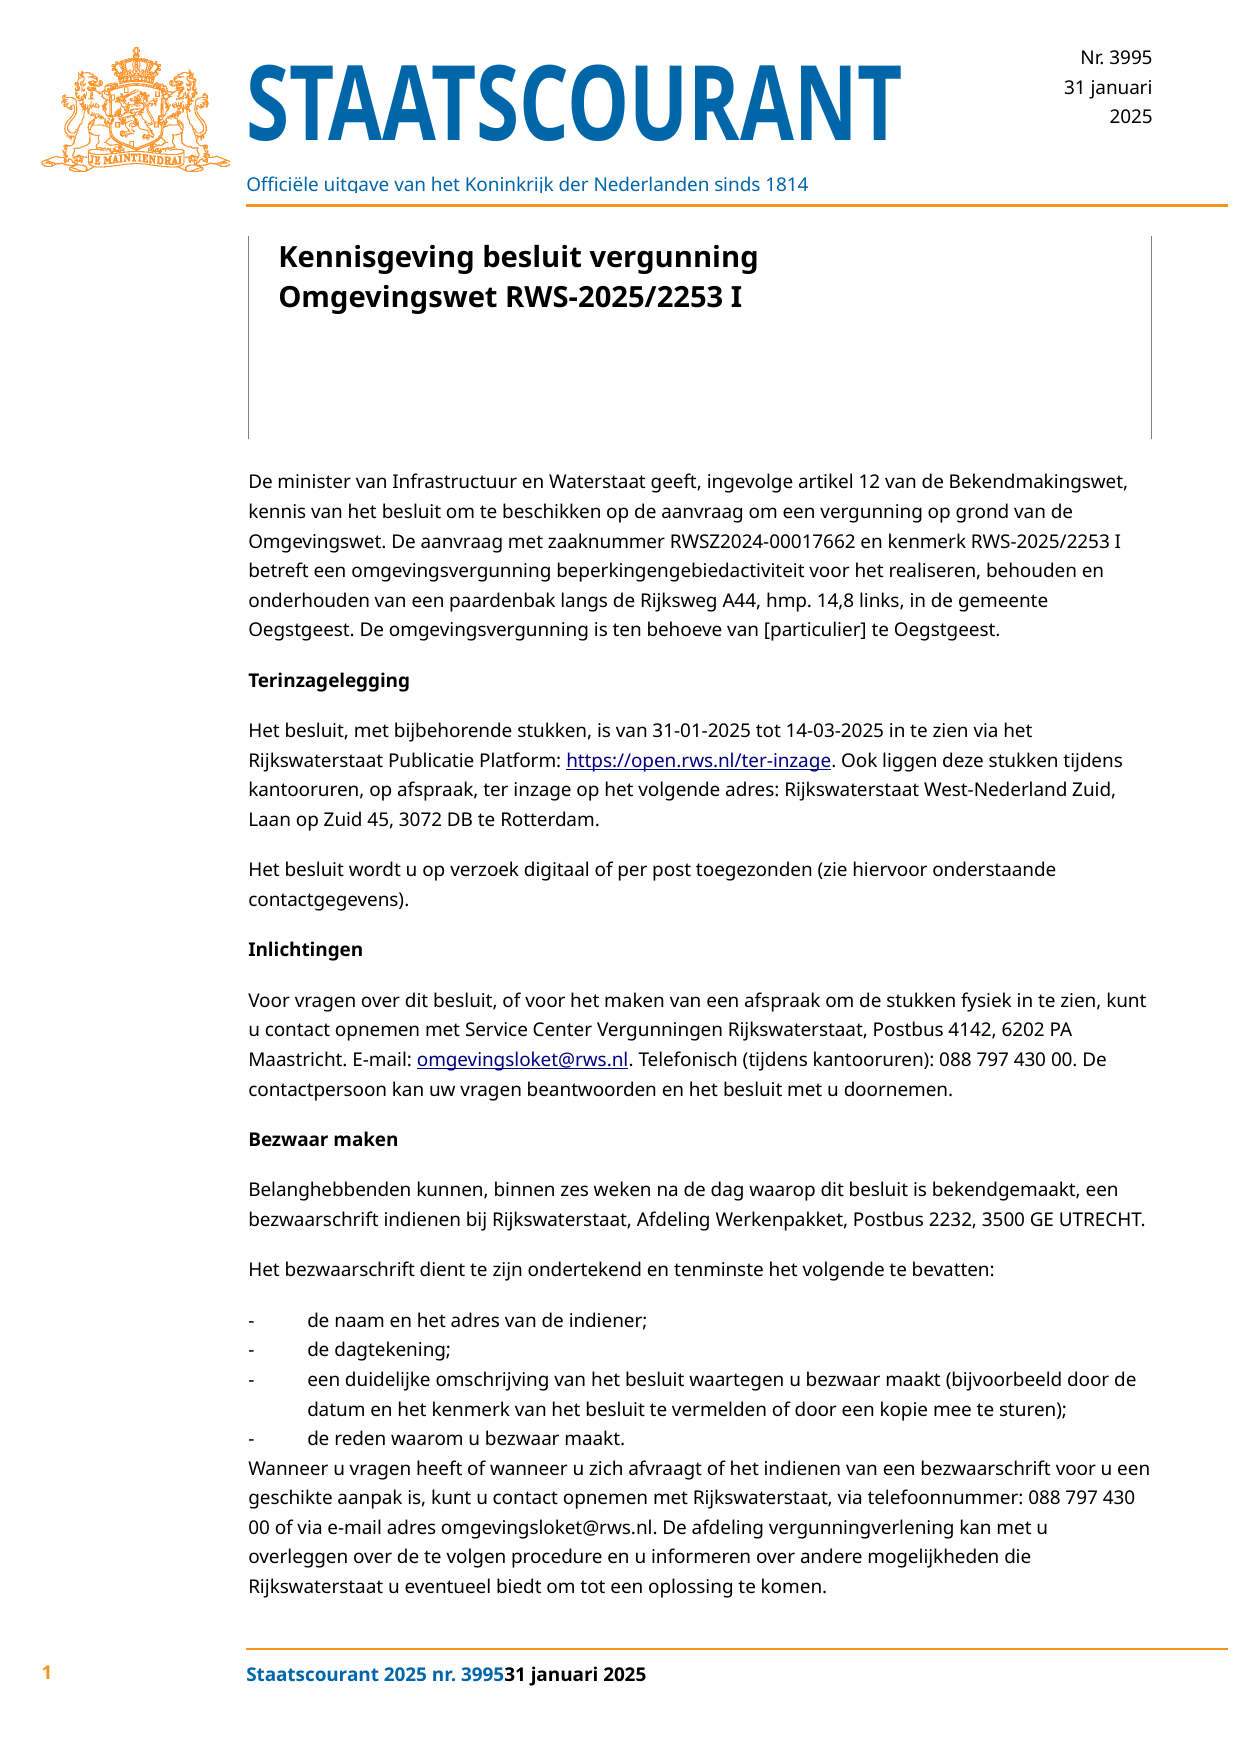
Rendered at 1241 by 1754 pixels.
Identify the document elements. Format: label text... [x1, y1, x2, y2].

list een duidelijke omschrijving van het besluit waartegen u bezwaar maakt (bijvoorbeeld door de datum en het kenmerk van het besluit te vermelden of door een kopie mee te sturen); [248, 1366, 1152, 1421]
text Bezwaar maken [248, 1126, 1152, 1152]
text De minister van Infrastructuur en Waterstaat geeft, ingevolge artikel 12 van de Bekendmakingswet, kennis van het besluit om te beschikken op de aanvraag om een vergunning op grond van de Omgevingswet. De aanvraag met zaaknummer RWSZ2024-00017662 en kenmerk RWS-2025/2253 I betreft een omgevingsvergunning beperkingengebiedactiviteit voor het realiseren, behouden en onderhouden van een paardenbak langs de Rijksweg A44, hmp. 14,8 links, in de gemeente Oegstgeest. De omgevingsvergunning is ten behoeve van [particulier] te Oegstgeest. [248, 469, 1152, 642]
text Belanghebbenden kunnen, binnen zes weken na de dag waarop dit besluit is bekendgemaakt, een bezwaarschrift indienen bij Rijkswaterstaat, Afdeling Werkenpakket, Postbus 2232, 3500 GE UTRECHT. [248, 1177, 1152, 1232]
text Het besluit wordt u op verzoek digitaal of per post toegezonden (zie hiervoor onderstaande contactgegevens). [248, 857, 1152, 912]
text Wanneer u vragen heeft of wanneer u zich afvraagt of het indienen van een bezwaarschrift voor u een geschikte aanpak is, kunt u contact opnemen met Rijkswaterstaat, via telefoonnummer: 088 797 430 00 of via e-mail adres omgevingsloket@rws.nl. De afdeling vergunningverlening kan met u overleggen over de te volgen procedure en u informeren over andere mogelijkheden die Rijkswaterstaat u eventueel biedt om tot een oplossing te komen. [248, 1455, 1152, 1599]
table_header [850, 414, 1151, 439]
text Inlichtingen [248, 937, 1152, 962]
text Terinzagelegging [248, 667, 1152, 693]
text Het bezwaarschrift dient te zijn ondertekend en tenminste het volgende te bevatten: [248, 1257, 1152, 1282]
text Voor vragen over dit besluit, of voor het maken van een afspraak om de stukken fysiek in te zien, kunt u contact opnemen met Service Center Vergunningen Rijkswaterstaat, Postbus 4142, 6202 PA Maastricht. E-mail: omgevingsloket@rws.nl. Telefonisch (tijdens kantooruren): 088 797 430 00. De contactpersoon kan uw vragen beantwoorden en het besluit met u doornemen. [248, 987, 1152, 1101]
list de naam en het adres van de indiener; [248, 1307, 1152, 1333]
table_header [850, 236, 912, 413]
text Het besluit, met bijbehorende stukken, is van 31-01-2025 tot 14-03-2025 in te zien via het Rijkswaterstaat Publicatie Platform: https://open.rws.nl/ter-inzage. Ook liggen deze stukken tijdens kantooruren, op afspraak, ter inzage op het volgende adres: Rijkswaterstaat West-Nederland Zuid, Laan op Zuid 45, 3072 DB te Rotterdam. [248, 717, 1152, 832]
picture [41, 47, 231, 172]
table_header [1090, 236, 1151, 413]
table_header Kennisgeving besluit vergunning Omgevingswet RWS-2025/2253 I [249, 236, 850, 439]
picture [912, 236, 1090, 414]
list de reden waarom u bezwaar maakt. [248, 1425, 1152, 1451]
list de dagtekening; [248, 1337, 1152, 1362]
